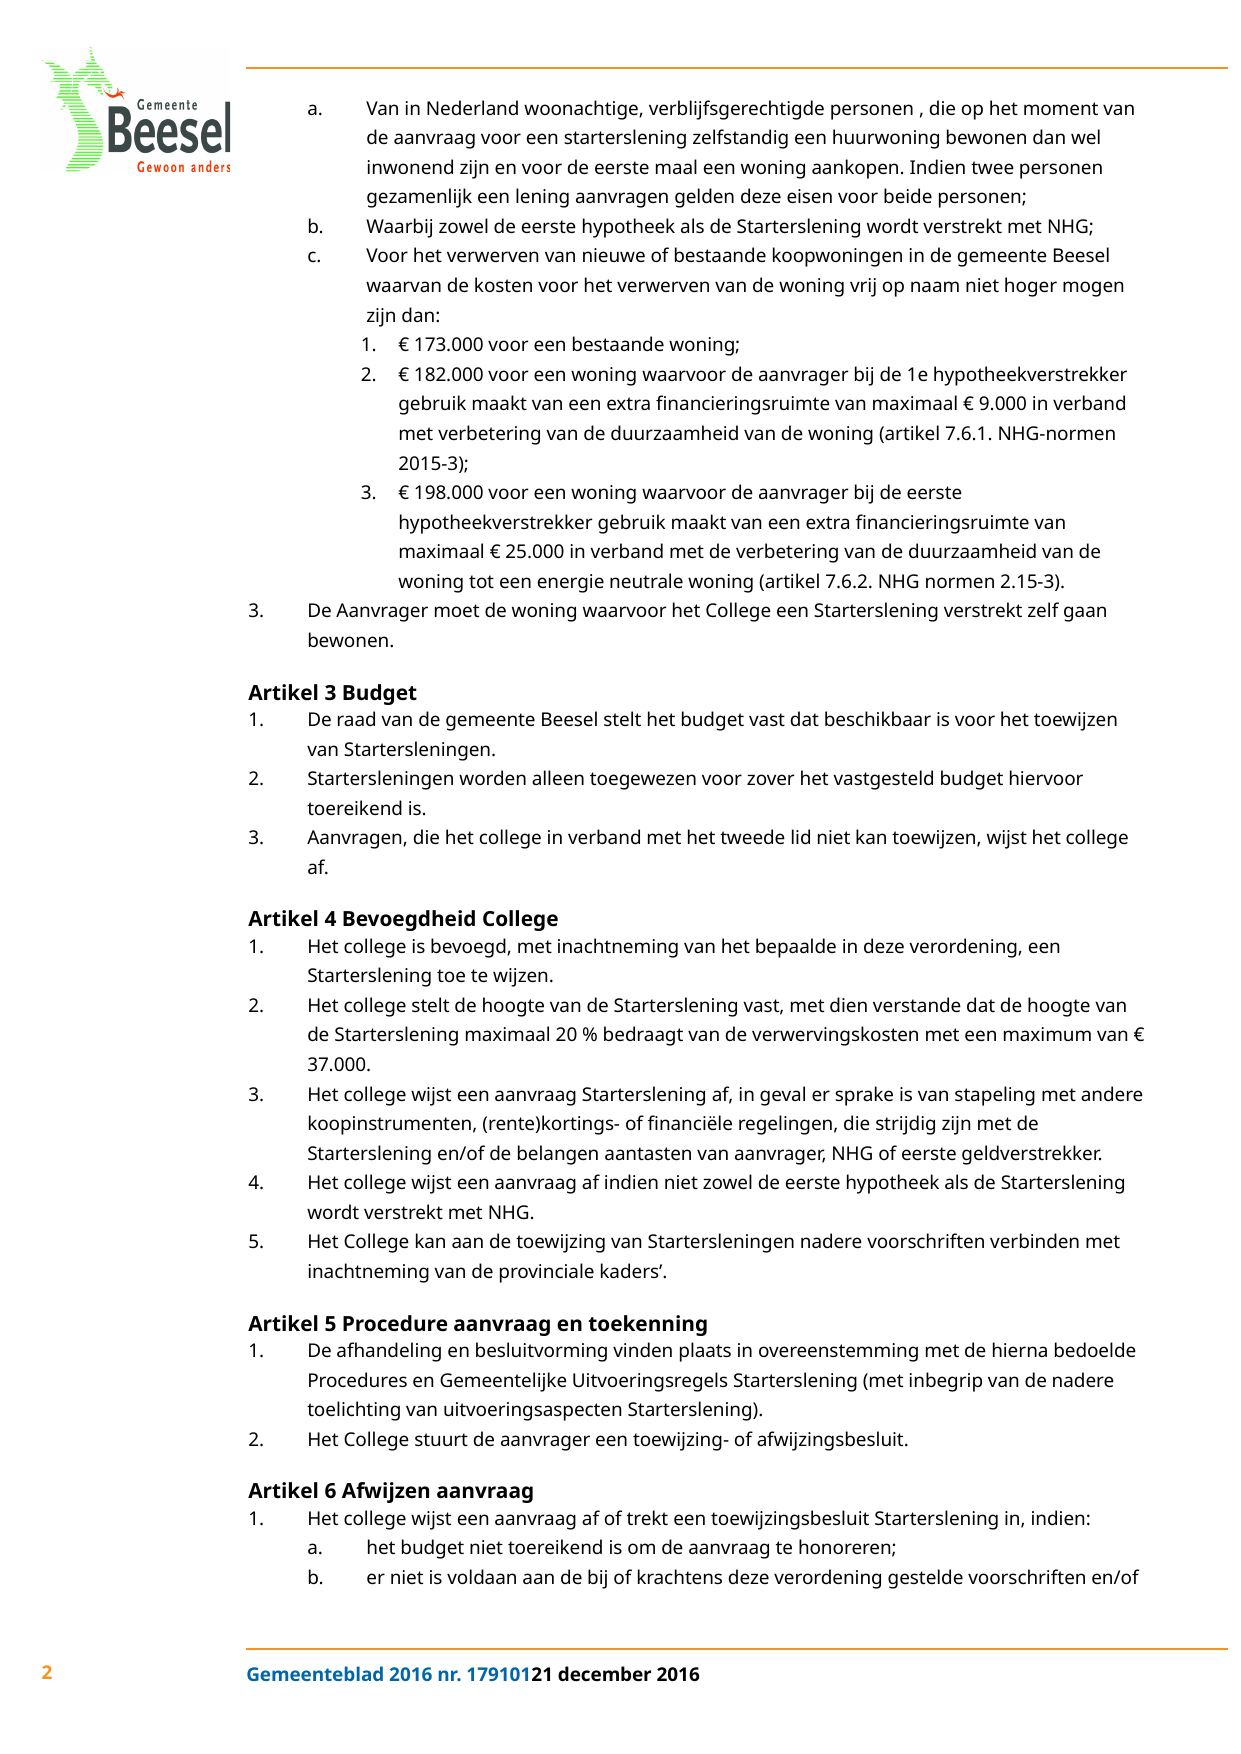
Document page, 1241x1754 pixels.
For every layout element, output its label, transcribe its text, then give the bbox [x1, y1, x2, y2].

list Het College stuurt de aanvrager een toewijzing- of afwijzingsbesluit. [248, 1426, 1152, 1452]
list Het college wijst een aanvraag Starterslening af, in geval er sprake is van stapeling met andere koopinstrumenten, (rente)kortings- of financiële regelingen, die strijdig zijn met de Starterslening en/of de belangen aantasten van aanvrager, NHG of eerste geldverstrekker. [248, 1081, 1152, 1166]
text Artikel 6 Afwijzen aanvraag [248, 1476, 1152, 1505]
list Voor het verwerven van nieuwe of bestaande koopwoningen in de gemeente Beesel waarvan de kosten voor het verwerven van de woning vrij op naam niet hoger mogen zijn dan: [307, 243, 1152, 328]
text Artikel 5 Procedure aanvraag en toekenning [248, 1309, 1152, 1337]
text Artikel 3 Budget [248, 678, 1152, 706]
list Het college wijst een aanvraag af of trekt een toewijzingsbesluit Starterslening in, indien: [248, 1505, 1152, 1531]
list Het College kan aan de toewijzing van Startersleningen nadere voorschriften verbinden met inachtneming van de provinciale kaders’. [248, 1229, 1152, 1284]
list € 173.000 voor een bestaande woning; [361, 331, 1152, 357]
picture [41, 47, 231, 172]
list het budget niet toereikend is om de aanvraag te honoreren; [307, 1534, 1152, 1560]
list De Aanvrager moet de woning waarvoor het College een Starterslening verstrekt zelf gaan bewonen. [248, 598, 1152, 653]
list € 182.000 voor een woning waarvoor de aanvrager bij de 1e hypotheekverstrekker gebruik maakt van een extra financieringsruimte van maximaal € 9.000 in verband met verbetering van de duurzaamheid van de woning (artikel 7.6.1. NHG-normen 2015-3); [361, 361, 1152, 476]
list Aanvragen, die het college in verband met het tweede lid niet kan toewijzen, wijst het college af. [248, 824, 1152, 880]
list De raad van de gemeente Beesel stelt het budget vast dat beschikbaar is voor het toewijzen van Startersleningen. [248, 706, 1152, 761]
list € 198.000 voor een woning waarvoor de aanvrager bij de eerste hypotheekverstrekker gebruik maakt van een extra financieringsruimte van maximaal € 25.000 in verband met de verbetering van de duurzaamheid van de woning tot een energie neutrale woning (artikel 7.6.2. NHG normen 2.15-3). [361, 479, 1152, 594]
list er niet is voldaan aan de bij of krachtens deze verordening gestelde voorschriften en/of [307, 1564, 1152, 1590]
list Het college wijst een aanvraag af indien niet zowel de eerste hypotheek als de Starterslening wordt verstrekt met NHG. [248, 1169, 1152, 1225]
list Van in Nederland woonachtige, verblijfsgerechtigde personen , die op het moment van de aanvraag voor een starterslening zelfstandig een huurwoning bewonen dan wel inwonend zijn en voor de eerste maal een woning aankopen. Indien twee personen gezamenlijk een lening aanvragen gelden deze eisen voor beide personen; [307, 95, 1152, 209]
list Startersleningen worden alleen toegewezen voor zover het vastgesteld budget hiervoor toereikend is. [248, 765, 1152, 821]
list Het college is bevoegd, met inachtneming van het bepaalde in deze verordening, een Starterslening toe te wijzen. [248, 933, 1152, 988]
list Waarbij zowel de eerste hypotheek als de Starterslening wordt verstrekt met NHG; [307, 213, 1152, 239]
list De afhandeling en besluitvorming vinden plaats in overeenstemming met de hierna bedoelde Procedures en Gemeentelijke Uitvoeringsregels Starterslening (met inbegrip van de nadere toelichting van uitvoeringsaspecten Starterslening). [248, 1337, 1152, 1422]
list Het college stelt de hoogte van de Starterslening vast, met dien verstande dat de hoogte van de Starterslening maximaal 20 % bedraagt van de verwervingskosten met een maximum van € 37.000. [248, 992, 1152, 1077]
text Artikel 4 Bevoegdheid College [248, 904, 1152, 933]
